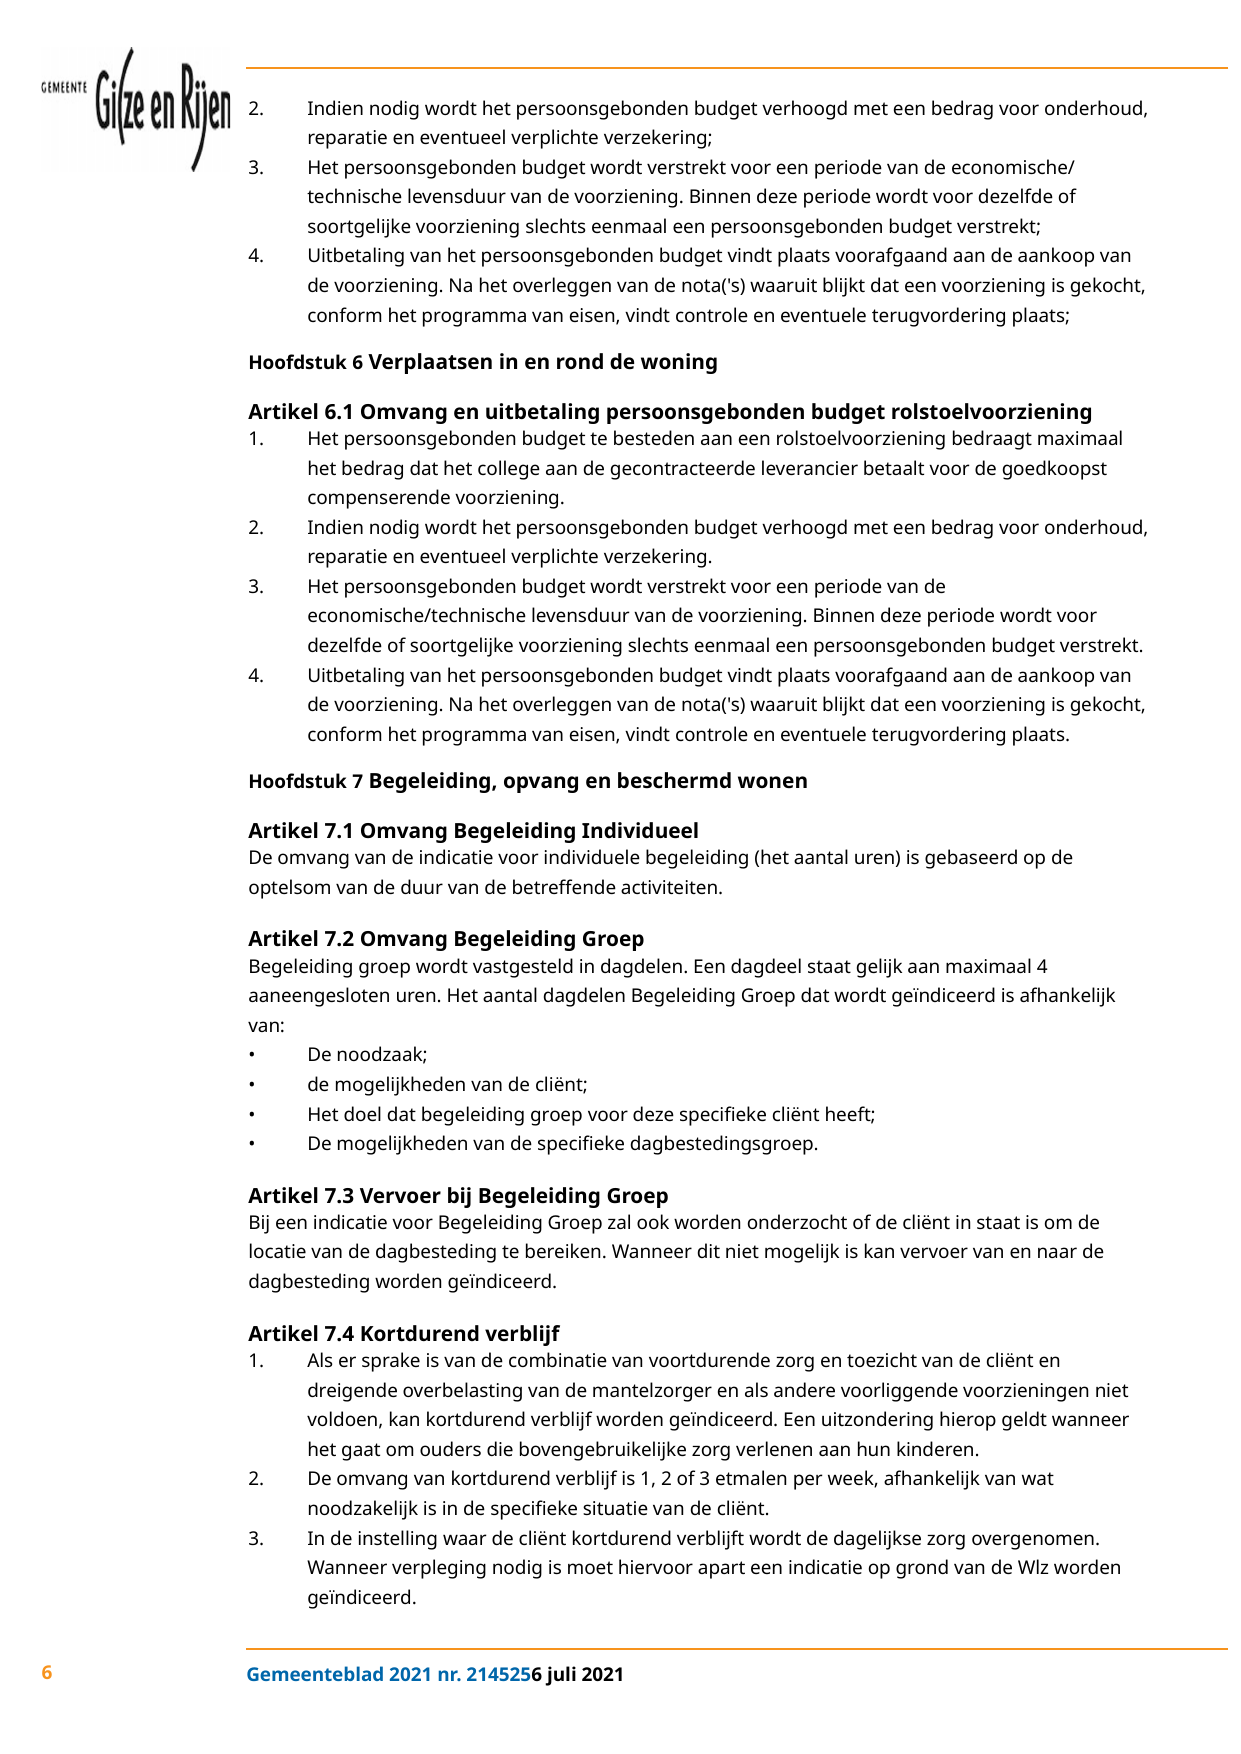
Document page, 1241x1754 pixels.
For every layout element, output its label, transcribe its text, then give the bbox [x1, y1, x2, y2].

text Artikel 7.1 Omvang Begeleiding Individueel [248, 816, 1152, 844]
text Hoofdstuk 6 Verplaatsen in en rond de woning [248, 347, 1152, 376]
text Artikel 7.3 Vervoer bij Begeleiding Groep [248, 1181, 1152, 1209]
list Uitbetaling van het persoonsgebonden budget vindt plaats voorafgaand aan de aankoop van de voorziening. Na het overleggen van de nota('s) waaruit blijkt dat een voorziening is gekocht, conform het programma van eisen, vindt controle en eventuele terugvordering plaats. [248, 662, 1152, 747]
list Het persoonsgebonden budget te besteden aan een rolstoelvoorziening bedraagt maximaal het bedrag dat het college aan de gecontracteerde leverancier betaalt voor de goedkoopst compenserende voorziening. [248, 425, 1152, 510]
text Bij een indicatie voor Begeleiding Groep zal ook worden onderzocht of de cliënt in staat is om de locatie van de dagbesteding te bereiken. Wanneer dit niet mogelijk is kan vervoer van en naar de dagbesteding worden geïndiceerd. [248, 1209, 1152, 1294]
list De omvang van kortdurend verblijf is 1, 2 of 3 etmalen per week, afhankelijk van wat noodzakelijk is in de specifieke situatie van de cliënt. [248, 1466, 1152, 1521]
picture [41, 47, 231, 172]
list In de instelling waar de cliënt kortdurend verblijft wordt de dagelijkse zorg overgenomen. Wanneer verpleging nodig is moet hiervoor apart een indicatie op grond van de Wlz worden geïndiceerd. [248, 1525, 1152, 1609]
text Hoofdstuk 7 Begeleiding, opvang en beschermd wonen [248, 767, 1152, 795]
list Indien nodig wordt het persoonsgebonden budget verhoogd met een bedrag voor onderhoud, reparatie en eventueel verplichte verzekering; [248, 95, 1152, 150]
list Indien nodig wordt het persoonsgebonden budget verhoogd met een bedrag voor onderhoud, reparatie en eventueel verplichte verzekering. [248, 514, 1152, 569]
list De noodzaak; [248, 1042, 1152, 1067]
text De omvang van de indicatie voor individuele begeleiding (het aantal uren) is gebaseerd op de optelsom van de duur van de betreffende activiteiten. [248, 844, 1152, 900]
list Het doel dat begeleiding groep voor deze specifieke cliënt heeft; [248, 1101, 1152, 1126]
text Begeleiding groep wordt vastgesteld in dagdelen. Een dagdeel staat gelijk aan maximaal 4 aaneengesloten uren. Het aantal dagdelen Begeleiding Groep dat wordt geïndiceerd is afhankelijk van: [248, 953, 1152, 1038]
list Als er sprake is van de combinatie van voortdurende zorg en toezicht van de cliënt en dreigende overbelasting van de mantelzorger en als andere voorliggende voorzieningen niet voldoen, kan kortdurend verblijf worden geïndiceerd. Een uitzondering hierop geldt wanneer het gaat om ouders die bovengebruikelijke zorg verlenen aan hun kinderen. [248, 1347, 1152, 1462]
text Artikel 7.4 Kortdurend verblijf [248, 1319, 1152, 1347]
list De mogelijkheden van de specifieke dagbestedingsgroep. [248, 1130, 1152, 1156]
list Uitbetaling van het persoonsgebonden budget vindt plaats voorafgaand aan de aankoop van de voorziening. Na het overleggen van de nota('s) waaruit blijkt dat een voorziening is gekocht, conform het programma van eisen, vindt controle en eventuele terugvordering plaats; [248, 243, 1152, 328]
list Het persoonsgebonden budget wordt verstrekt voor een periode van de economische/ technische levensduur van de voorziening. Binnen deze periode wordt voor dezelfde of soortgelijke voorziening slechts eenmaal een persoonsgebonden budget verstrekt; [248, 154, 1152, 239]
list de mogelijkheden van de cliënt; [248, 1071, 1152, 1097]
text Artikel 7.2 Omvang Begeleiding Groep [248, 924, 1152, 953]
list Het persoonsgebonden budget wordt verstrekt voor een periode van de economische/technische levensduur van de voorziening. Binnen deze periode wordt voor dezelfde of soortgelijke voorziening slechts eenmaal een persoonsgebonden budget verstrekt. [248, 573, 1152, 658]
text Artikel 6.1 Omvang en uitbetaling persoonsgebonden budget rolstoelvoorziening [248, 397, 1152, 425]
